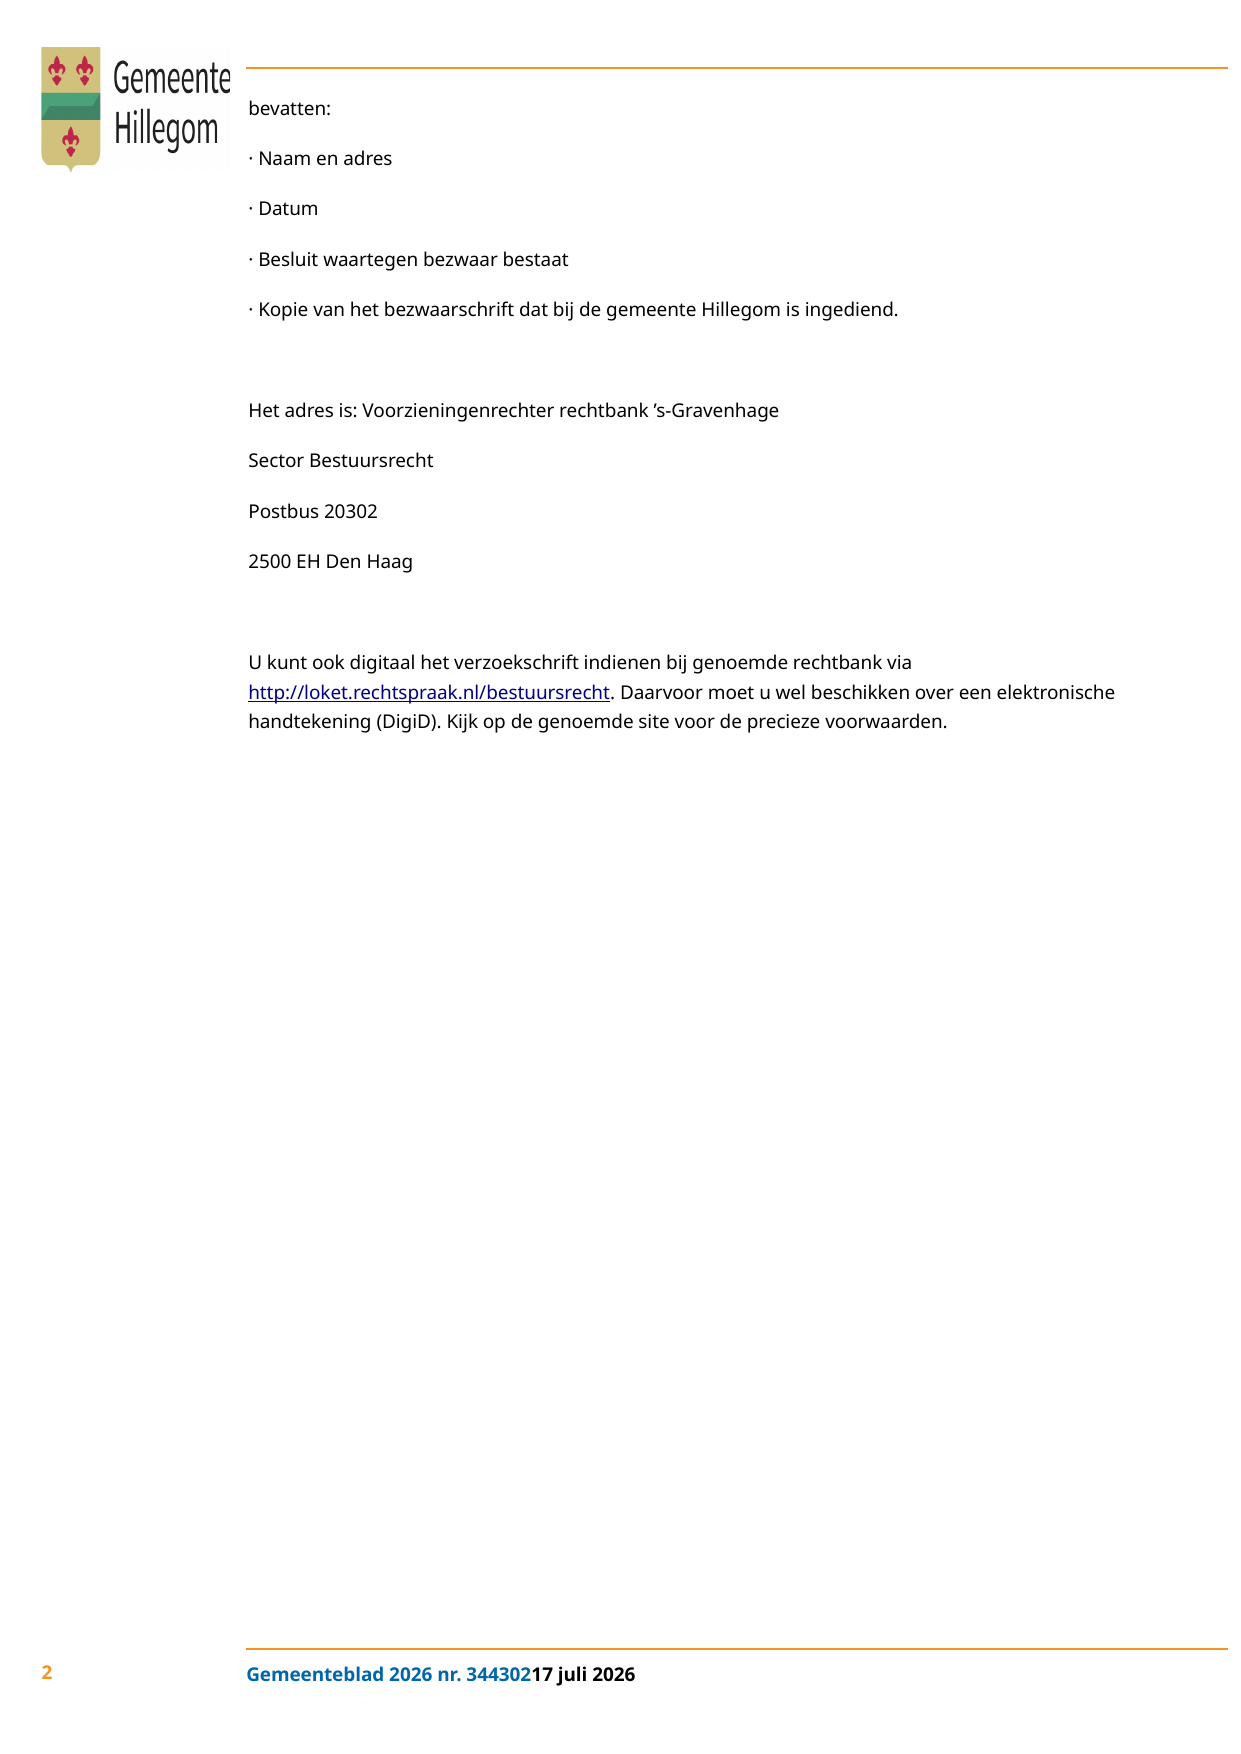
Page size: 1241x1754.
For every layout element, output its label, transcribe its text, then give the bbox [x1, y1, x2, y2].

text bevatten: [248, 95, 1152, 121]
text · Kopie van het bezwaarschrift dat bij de gemeente Hillegom is ingediend. [248, 296, 1152, 322]
text Postbus 20302 [248, 498, 1152, 524]
text Het adres is: Voorzieningenrechter rechtbank ’s-Gravenhage [248, 397, 1152, 423]
picture [41, 47, 231, 172]
text U kunt ook digitaal het verzoekschrift indienen bij genoemde rechtbank via http://loket.rechtspraak.nl/bestuursrecht. Daarvoor moet u wel beschikken over een elektronische handtekening (DigiD). Kijk op de genoemde site voor de precieze voorwaarden. [248, 649, 1152, 734]
text 2500 EH Den Haag [248, 548, 1152, 574]
text · Naam en adres [248, 145, 1152, 171]
text · Besluit waartegen bezwaar bestaat [248, 246, 1152, 272]
text · Datum [248, 196, 1152, 221]
text Sector Bestuursrecht [248, 448, 1152, 473]
